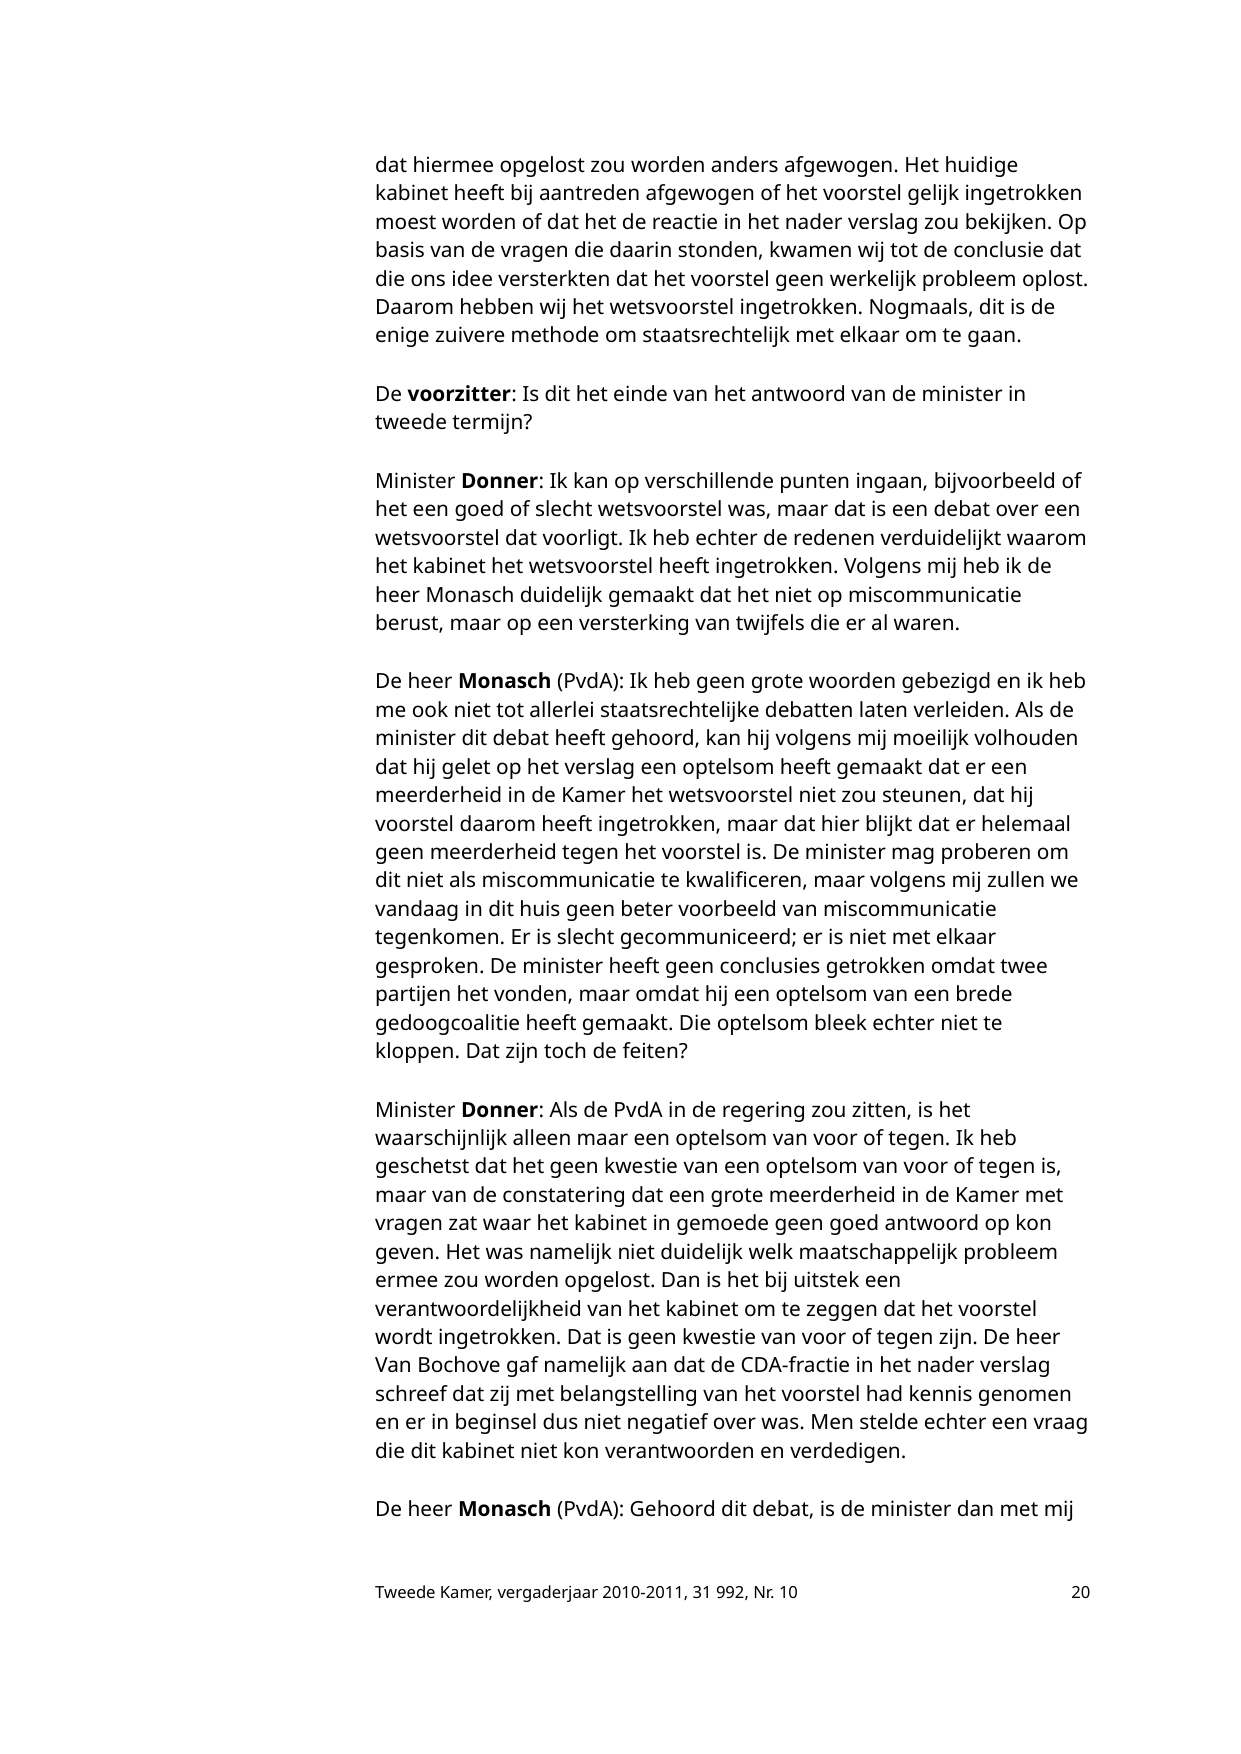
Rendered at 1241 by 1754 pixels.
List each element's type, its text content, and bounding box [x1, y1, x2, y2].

text dat hiermee opgelost zou worden anders afgewogen. Het huidige kabinet heeft bij aantreden afgewogen of het voorstel gelijk ingetrokken moest worden of dat het de reactie in het nader verslag zou bekijken. Op basis van de vragen die daarin stonden, kwamen wij tot de conclusie dat die ons idee versterkten dat het voorstel geen werkelijk probleem oplost. Daarom hebben wij het wetsvoorstel ingetrokken. Nogmaals, dit is de enige zuivere methode om staatsrechtelijk met elkaar om te gaan. [375, 150, 1090, 349]
text De heer Monasch (PvdA): Gehoord dit debat, is de minister dan met mij [375, 1494, 1090, 1523]
text De heer Monasch (PvdA): Ik heb geen grote woorden gebezigd en ik heb me ook niet tot allerlei staatsrechtelijke debatten laten verleiden. Als de minister dit debat heeft gehoord, kan hij volgens mij moeilijk volhouden dat hij gelet op het verslag een optelsom heeft gemaakt dat er een meerderheid in de Kamer het wetsvoorstel niet zou steunen, dat hij voorstel daarom heeft ingetrokken, maar dat hier blijkt dat er helemaal geen meerderheid tegen het voorstel is. De minister mag proberen om dit niet als miscommunicatie te kwalificeren, maar volgens mij zullen we vandaag in dit huis geen beter voorbeeld van miscommunicatie tegenkomen. Er is slecht gecommuniceerd; er is niet met elkaar gesproken. De minister heeft geen conclusies getrokken omdat twee partijen het vonden, maar omdat hij een optelsom van een brede gedoogcoalitie heeft gemaakt. Die optelsom bleek echter niet te kloppen. Dat zijn toch de feiten? [375, 667, 1090, 1065]
text Minister Donner: Als de PvdA in de regering zou zitten, is het waarschijnlijk alleen maar een optelsom van voor of tegen. Ik heb geschetst dat het geen kwestie van een optelsom van voor of tegen is, maar van de constatering dat een grote meerderheid in de Kamer met vragen zat waar het kabinet in gemoede geen goed antwoord op kon geven. Het was namelijk niet duidelijk welk maatschappelijk probleem ermee zou worden opgelost. Dan is het bij uitstek een verantwoordelijkheid van het kabinet om te zeggen dat het voorstel wordt ingetrokken. Dat is geen kwestie van voor of tegen zijn. De heer Van Bochove gaf namelijk aan dat de CDA-fractie in het nader verslag schreef dat zij met belangstelling van het voorstel had kennis genomen en er in beginsel dus niet negatief over was. Men stelde echter een vraag die dit kabinet niet kon verantwoorden en verdedigen. [375, 1095, 1090, 1464]
text Minister Donner: Ik kan op verschillende punten ingaan, bijvoorbeeld of het een goed of slecht wetsvoorstel was, maar dat is een debat over een wetsvoorstel dat voorligt. Ik heb echter de redenen verduidelijkt waarom het kabinet het wetsvoorstel heeft ingetrokken. Volgens mij heb ik de heer Monasch duidelijk gemaakt dat het niet op miscommunicatie berust, maar op een versterking van twijfels die er al waren. [375, 466, 1090, 637]
text De voorzitter: Is dit het einde van het antwoord van de minister in tweede termijn? [375, 379, 1090, 436]
